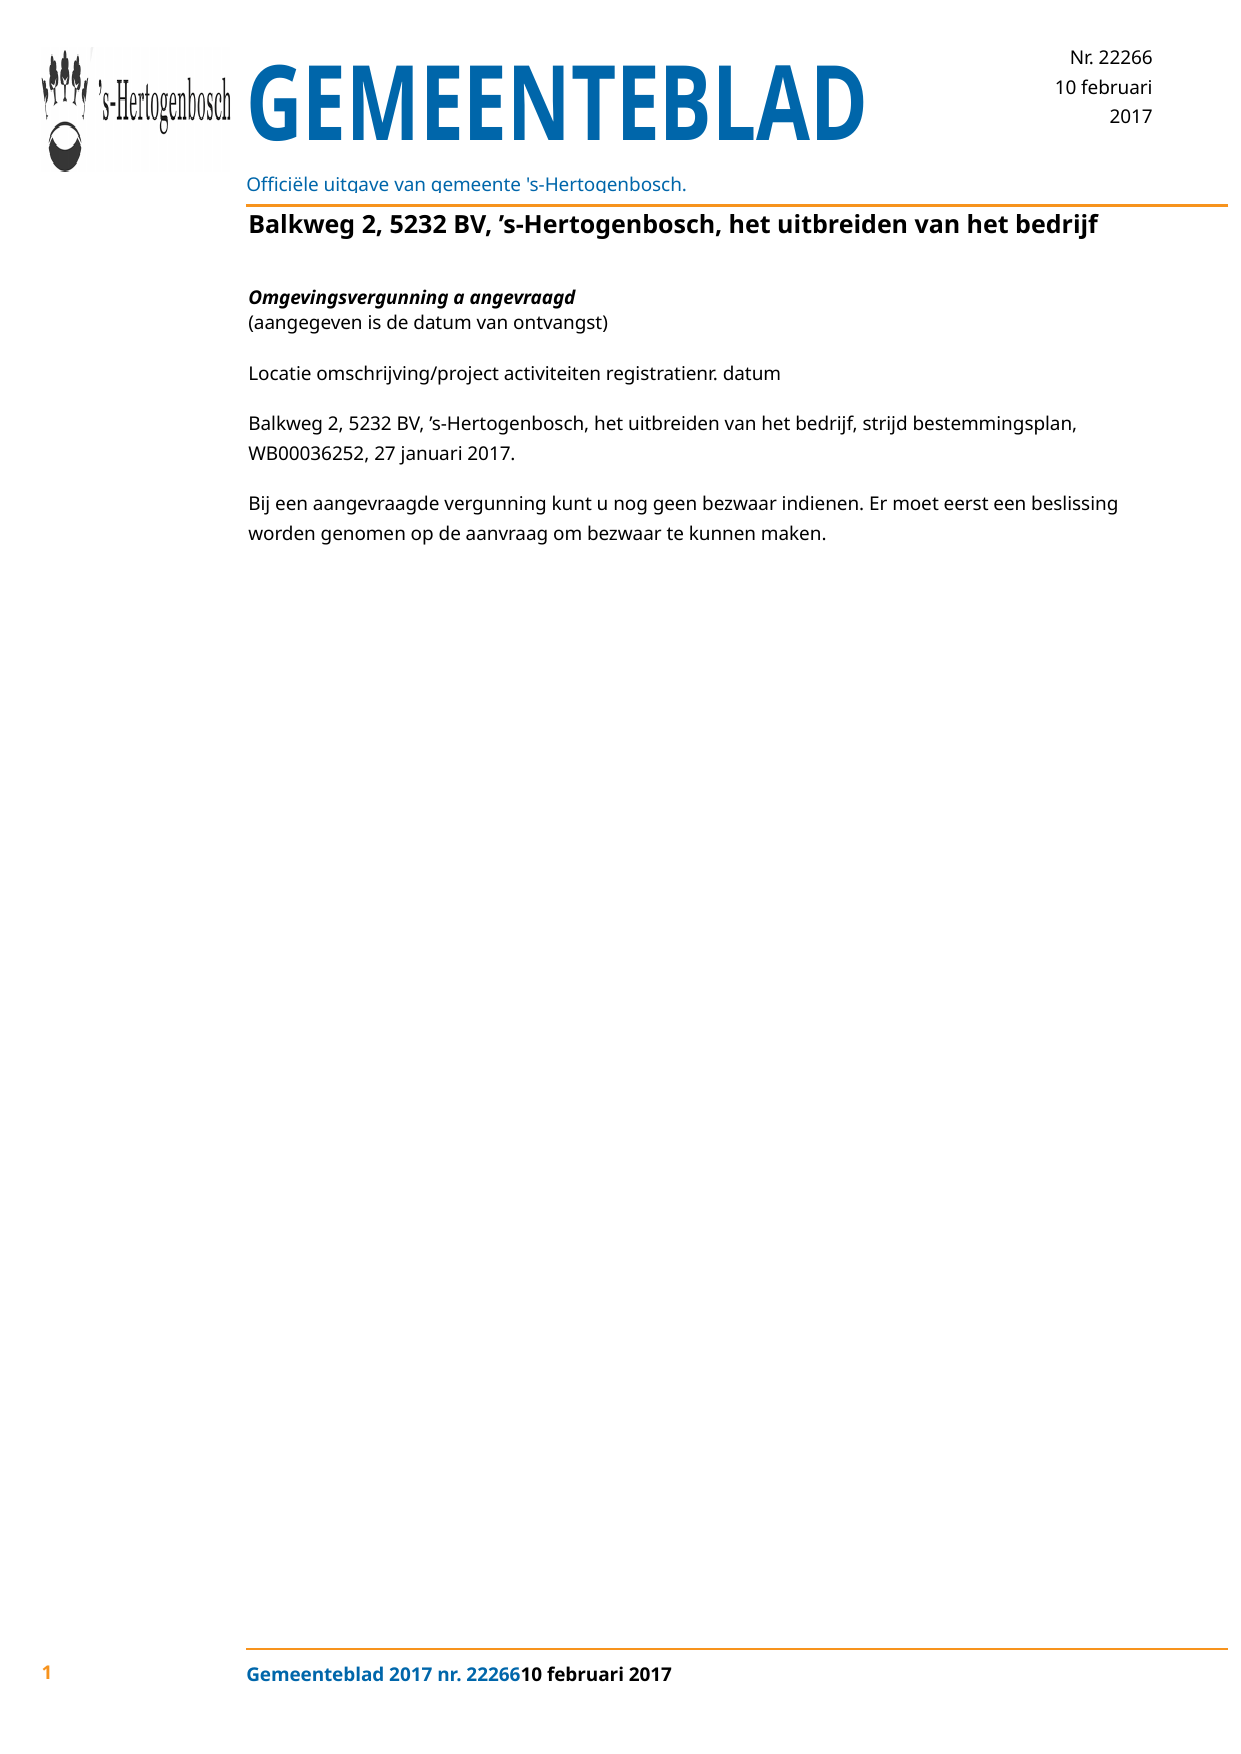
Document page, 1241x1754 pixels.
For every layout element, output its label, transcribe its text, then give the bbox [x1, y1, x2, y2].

text Omgevingsvergunning a angevraagd [248, 284, 1152, 309]
text (aangegeven is de datum van ontvangst) [248, 309, 1152, 335]
text Locatie omschrijving/project activiteiten registratienr. datum [248, 360, 1152, 386]
text Balkweg 2, 5232 BV, ’s-Hertogenbosch, het uitbreiden van het bedrijf, strijd bestemmingsplan, WB00036252, 27 januari 2017. [248, 410, 1152, 466]
text Balkweg 2, 5232 BV, ’s-Hertogenbosch, het uitbreiden van het bedrijf [248, 207, 1152, 241]
text Bij een aangevraagde vergunning kunt u nog geen bezwaar indienen. Er moet eerst een beslissing worden genomen op de aanvraag om bezwaar te kunnen maken. [248, 490, 1152, 546]
picture [41, 47, 231, 172]
